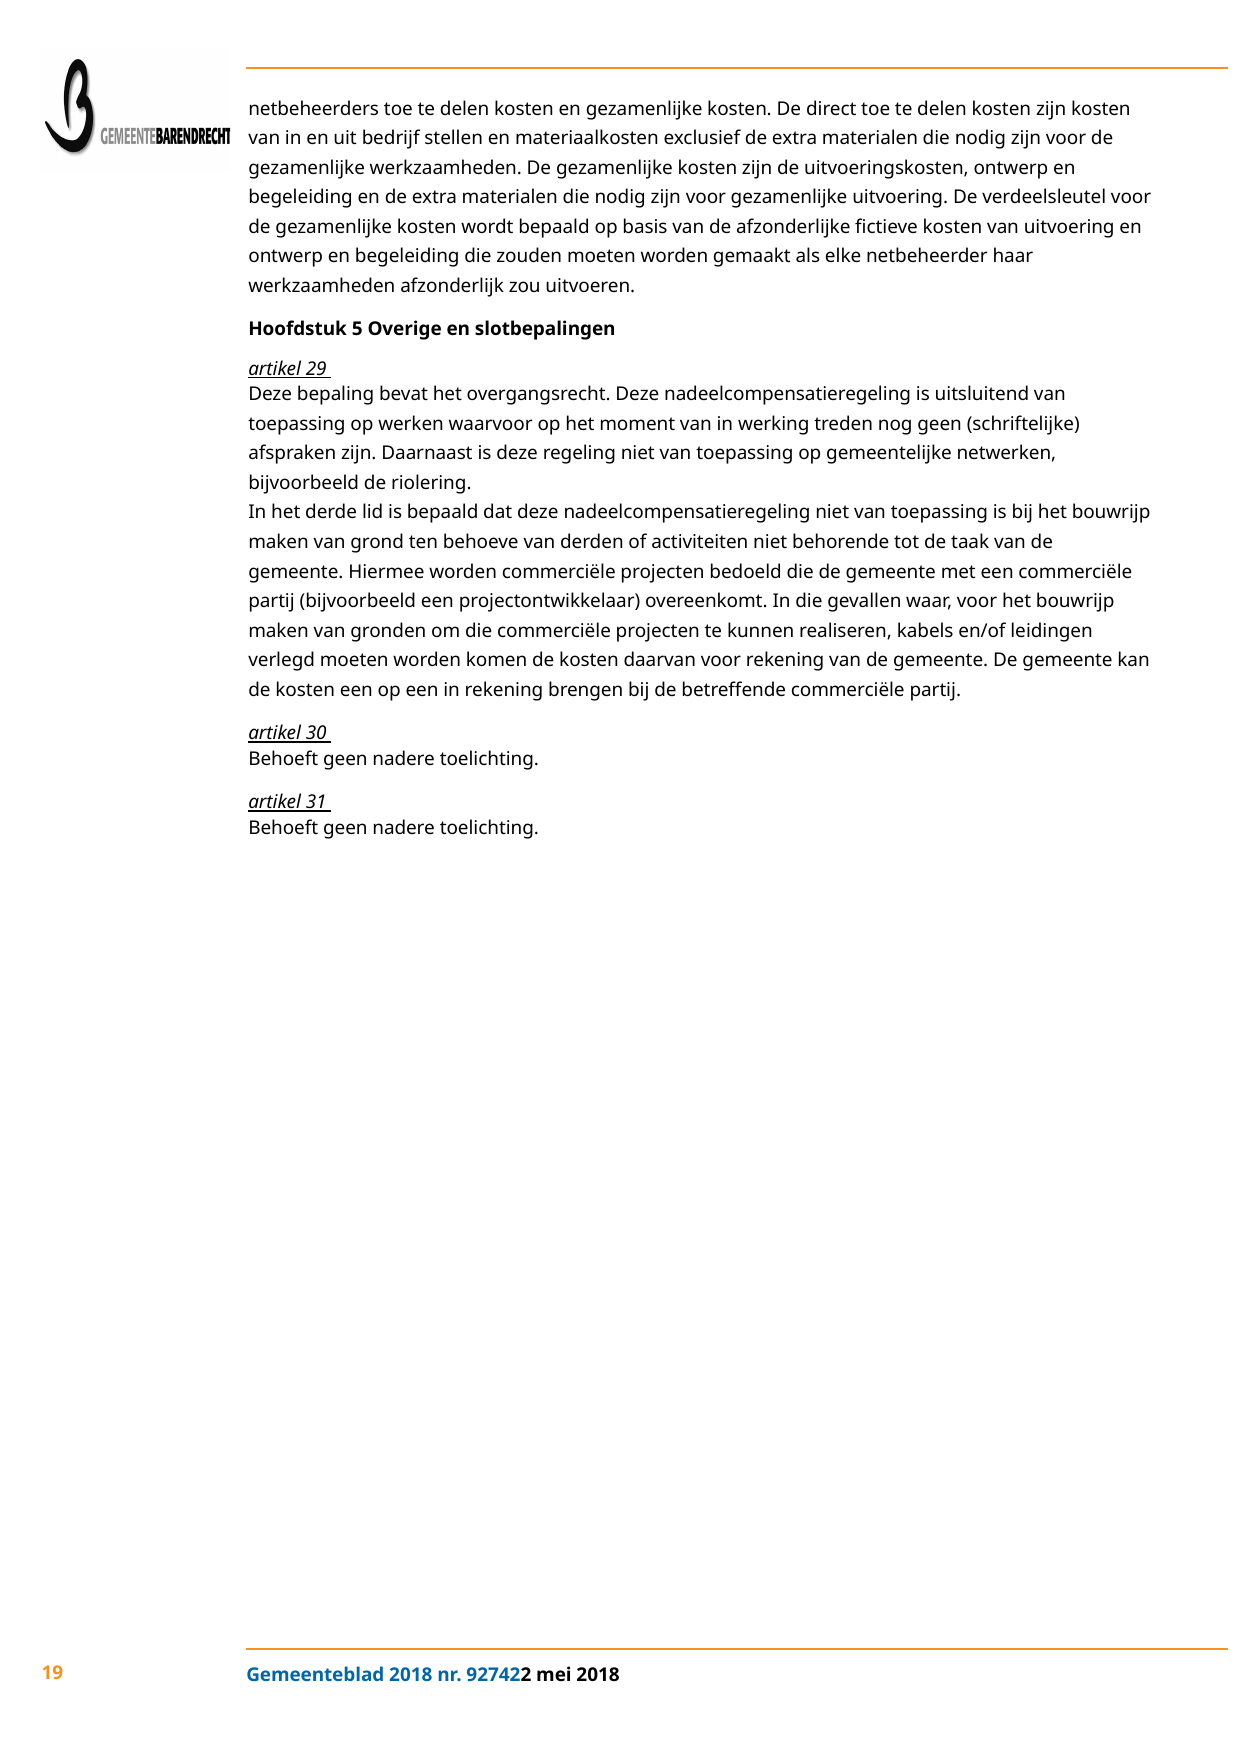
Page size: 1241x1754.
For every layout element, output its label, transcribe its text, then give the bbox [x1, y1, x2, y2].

text Hoofdstuk 5 Overige en slotbepalingen [248, 315, 1152, 341]
text Deze bepaling bevat het overgangsrecht. Deze nadeelcompensatieregeling is uitsluitend van toepassing op werken waarvoor op het moment van in werking treden nog geen (schriftelijke) afspraken zijn. Daarnaast is deze regeling niet van toepassing op gemeentelijke netwerken, bijvoorbeeld de riolering. [248, 380, 1152, 495]
picture [41, 47, 231, 172]
text Behoeft geen nadere toelichting. [248, 745, 1152, 771]
text artikel 31 [248, 788, 1152, 814]
text Behoeft geen nadere toelichting. [248, 814, 1152, 840]
text artikel 29 [248, 355, 1152, 380]
text In het derde lid is bepaald dat deze nadeelcompensatieregeling niet van toepassing is bij het bouwrijp maken van grond ten behoeve van derden of activiteiten niet behorende tot de taak van de gemeente. Hiermee worden commerciële projecten bedoeld die de gemeente met een commerciële partij (bijvoorbeeld een projectontwikkelaar) overeenkomt. In die gevallen waar, voor het bouwrijp maken van gronden om die commerciële projecten te kunnen realiseren, kabels en/of leidingen verlegd moeten worden komen de kosten daarvan voor rekening van de gemeente. De gemeente kan de kosten een op een in rekening brengen bij de betreffende commerciële partij. [248, 499, 1152, 702]
text artikel 30 [248, 719, 1152, 745]
text netbeheerders toe te delen kosten en gezamenlijke kosten. De direct toe te delen kosten zijn kosten van in en uit bedrijf stellen en materiaalkosten exclusief de extra materialen die nodig zijn voor de gezamenlijke werkzaamheden. De gezamenlijke kosten zijn de uitvoeringskosten, ontwerp en begeleiding en de extra materialen die nodig zijn voor gezamenlijke uitvoering. De verdeelsleutel voor de gezamenlijke kosten wordt bepaald op basis van de afzonderlijke fictieve kosten van uitvoering en ontwerp en begeleiding die zouden moeten worden gemaakt als elke netbeheerder haar werkzaamheden afzonderlijk zou uitvoeren. [248, 95, 1152, 298]
